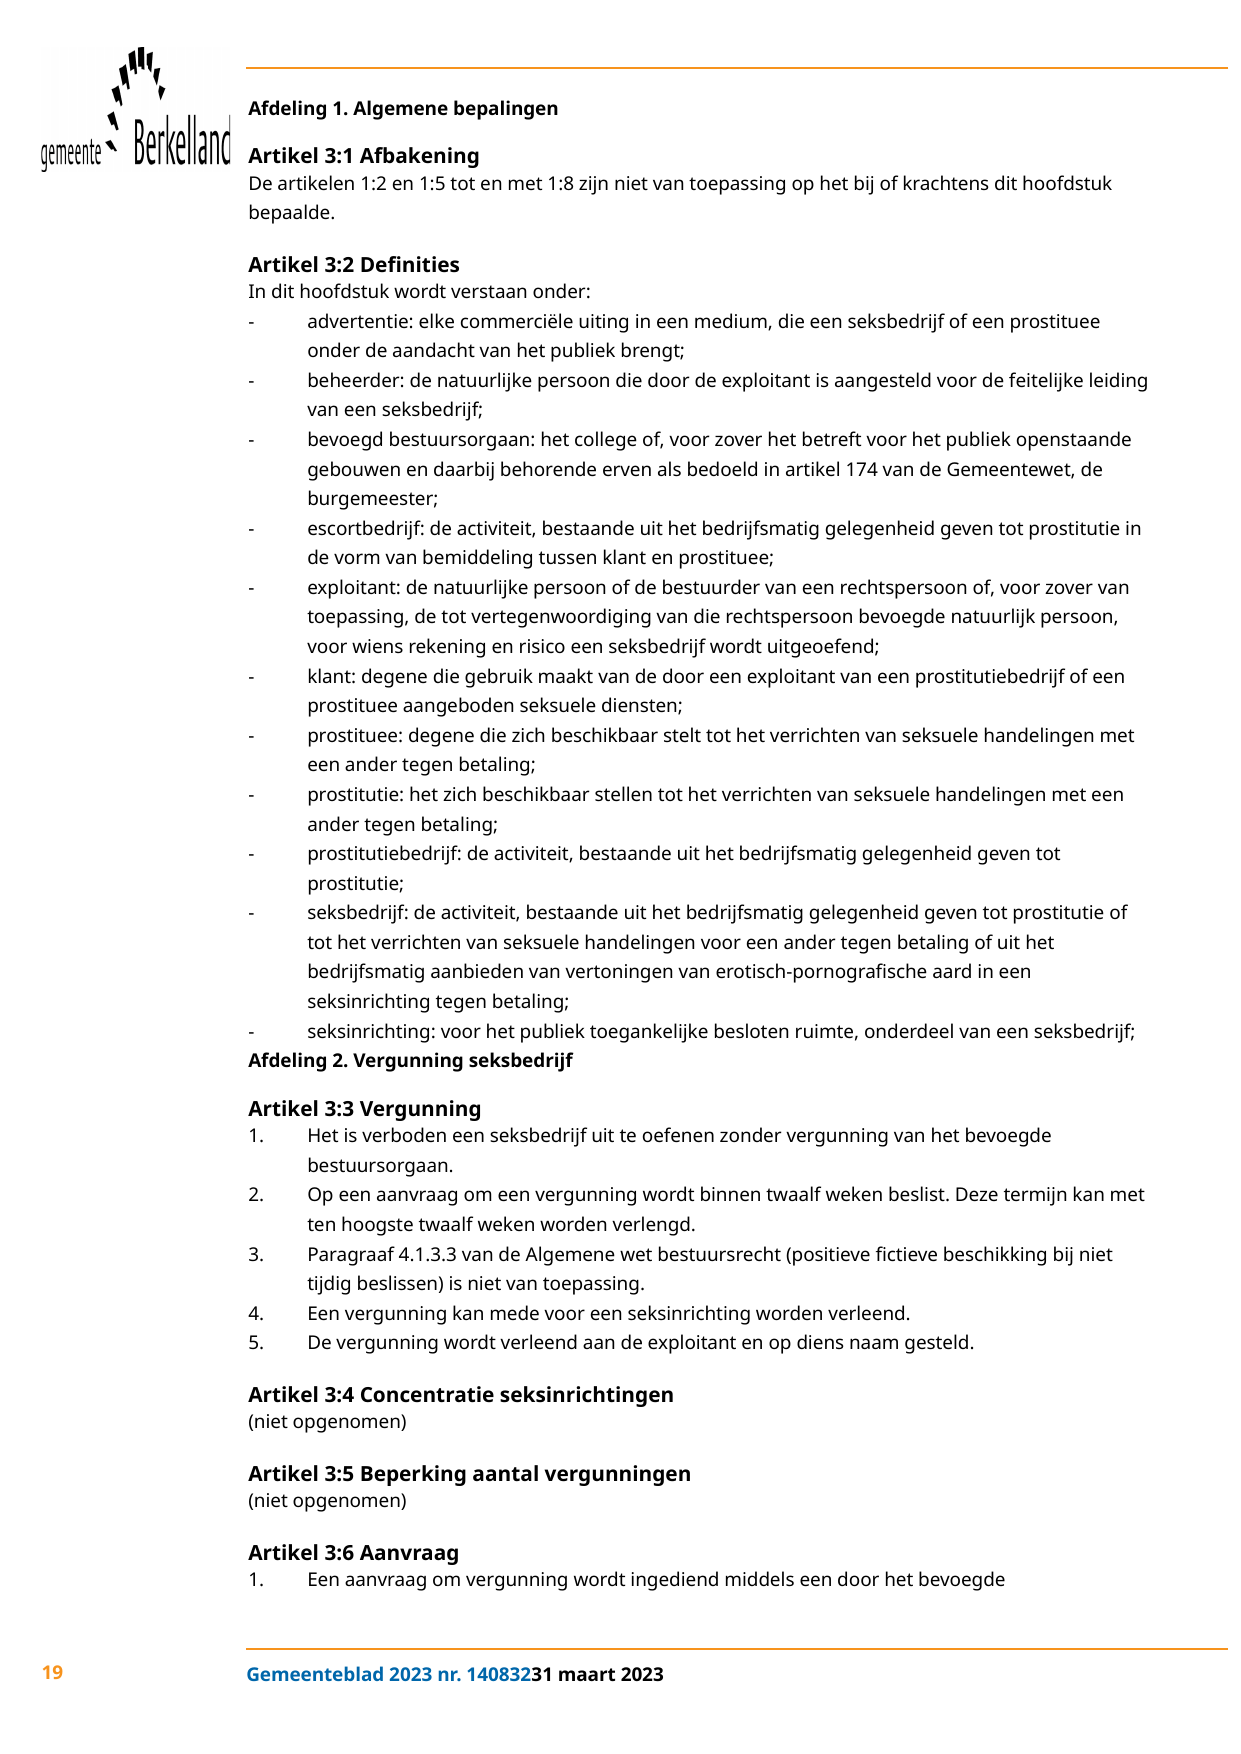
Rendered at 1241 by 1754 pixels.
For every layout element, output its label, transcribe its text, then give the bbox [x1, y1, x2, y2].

list seksbedrijf: de activiteit, bestaande uit het bedrijfsmatig gelegenheid geven tot prostitutie of tot het verrichten van seksuele handelingen voor een ander tegen betaling of uit het bedrijfsmatig aanbieden van vertoningen van erotisch-pornografische aard in een seksinrichting tegen betaling; [248, 899, 1152, 1014]
text Artikel 3:3 Vergunning [248, 1094, 1152, 1122]
list De vergunning wordt verleend aan de exploitant en op diens naam gesteld. [248, 1329, 1152, 1355]
list Op een aanvraag om een vergunning wordt binnen twaalf weken beslist. Deze termijn kan met ten hoogste twaalf weken worden verlengd. [248, 1182, 1152, 1237]
list beheerder: de natuurlijke persoon die door de exploitant is aangesteld voor de feitelijke leiding van een seksbedrijf; [248, 367, 1152, 422]
text Artikel 3:6 Aanvraag [248, 1538, 1152, 1566]
list advertentie: elke commerciële uiting in een medium, die een seksbedrijf of een prostituee onder de aandacht van het publiek brengt; [248, 308, 1152, 363]
picture [41, 47, 231, 172]
list Een vergunning kan mede voor een seksinrichting worden verleend. [248, 1300, 1152, 1326]
text In dit hoofdstuk wordt verstaan onder: [248, 278, 1152, 304]
text (niet opgenomen) [248, 1487, 1152, 1513]
text Artikel 3:4 Concentratie seksinrichtingen [248, 1380, 1152, 1408]
text Artikel 3:5 Beperking aantal vergunningen [248, 1459, 1152, 1487]
text Afdeling 2. Vergunning seksbedrijf [248, 1047, 1152, 1073]
text (niet opgenomen) [248, 1408, 1152, 1434]
list klant: degene die gebruik maakt van de door een exploitant van een prostitutiebedrijf of een prostituee aangeboden seksuele diensten; [248, 663, 1152, 718]
list exploitant: de natuurlijke persoon of de bestuurder van een rechtspersoon of, voor zover van toepassing, de tot vertegenwoordiging van die rechtspersoon bevoegde natuurlijk persoon, voor wiens rekening en risico een seksbedrijf wordt uitgeoefend; [248, 574, 1152, 659]
text Artikel 3:1 Afbakening [248, 141, 1152, 170]
list prostitutie: het zich beschikbaar stellen tot het verrichten van seksuele handelingen met een ander tegen betaling; [248, 781, 1152, 836]
list prostituee: degene die zich beschikbaar stelt tot het verrichten van seksuele handelingen met een ander tegen betaling; [248, 722, 1152, 777]
list escortbedrijf: de activiteit, bestaande uit het bedrijfsmatig gelegenheid geven tot prostitutie in de vorm van bemiddeling tussen klant en prostituee; [248, 515, 1152, 570]
list Een aanvraag om vergunning wordt ingediend middels een door het bevoegde [248, 1566, 1152, 1592]
list seksinrichting: voor het publiek toegankelijke besloten ruimte, onderdeel van een seksbedrijf; [248, 1018, 1152, 1043]
list prostitutiebedrijf: de activiteit, bestaande uit het bedrijfsmatig gelegenheid geven tot prostitutie; [248, 840, 1152, 896]
text Artikel 3:2 Definities [248, 250, 1152, 278]
list Het is verboden een seksbedrijf uit te oefenen zonder vergunning van het bevoegde bestuursorgaan. [248, 1122, 1152, 1178]
text Afdeling 1. Algemene bepalingen [248, 95, 1152, 121]
text De artikelen 1:2 en 1:5 tot en met 1:8 zijn niet van toepassing op het bij of krachtens dit hoofdstuk bepaalde. [248, 170, 1152, 225]
list bevoegd bestuursorgaan: het college of, voor zover het betreft voor het publiek openstaande gebouwen en daarbij behorende erven als bedoeld in artikel 174 van de Gemeentewet, de burgemeester; [248, 426, 1152, 511]
list Paragraaf 4.1.3.3 van de Algemene wet bestuursrecht (positieve fictieve beschikking bij niet tijdig beslissen) is niet van toepassing. [248, 1241, 1152, 1296]
